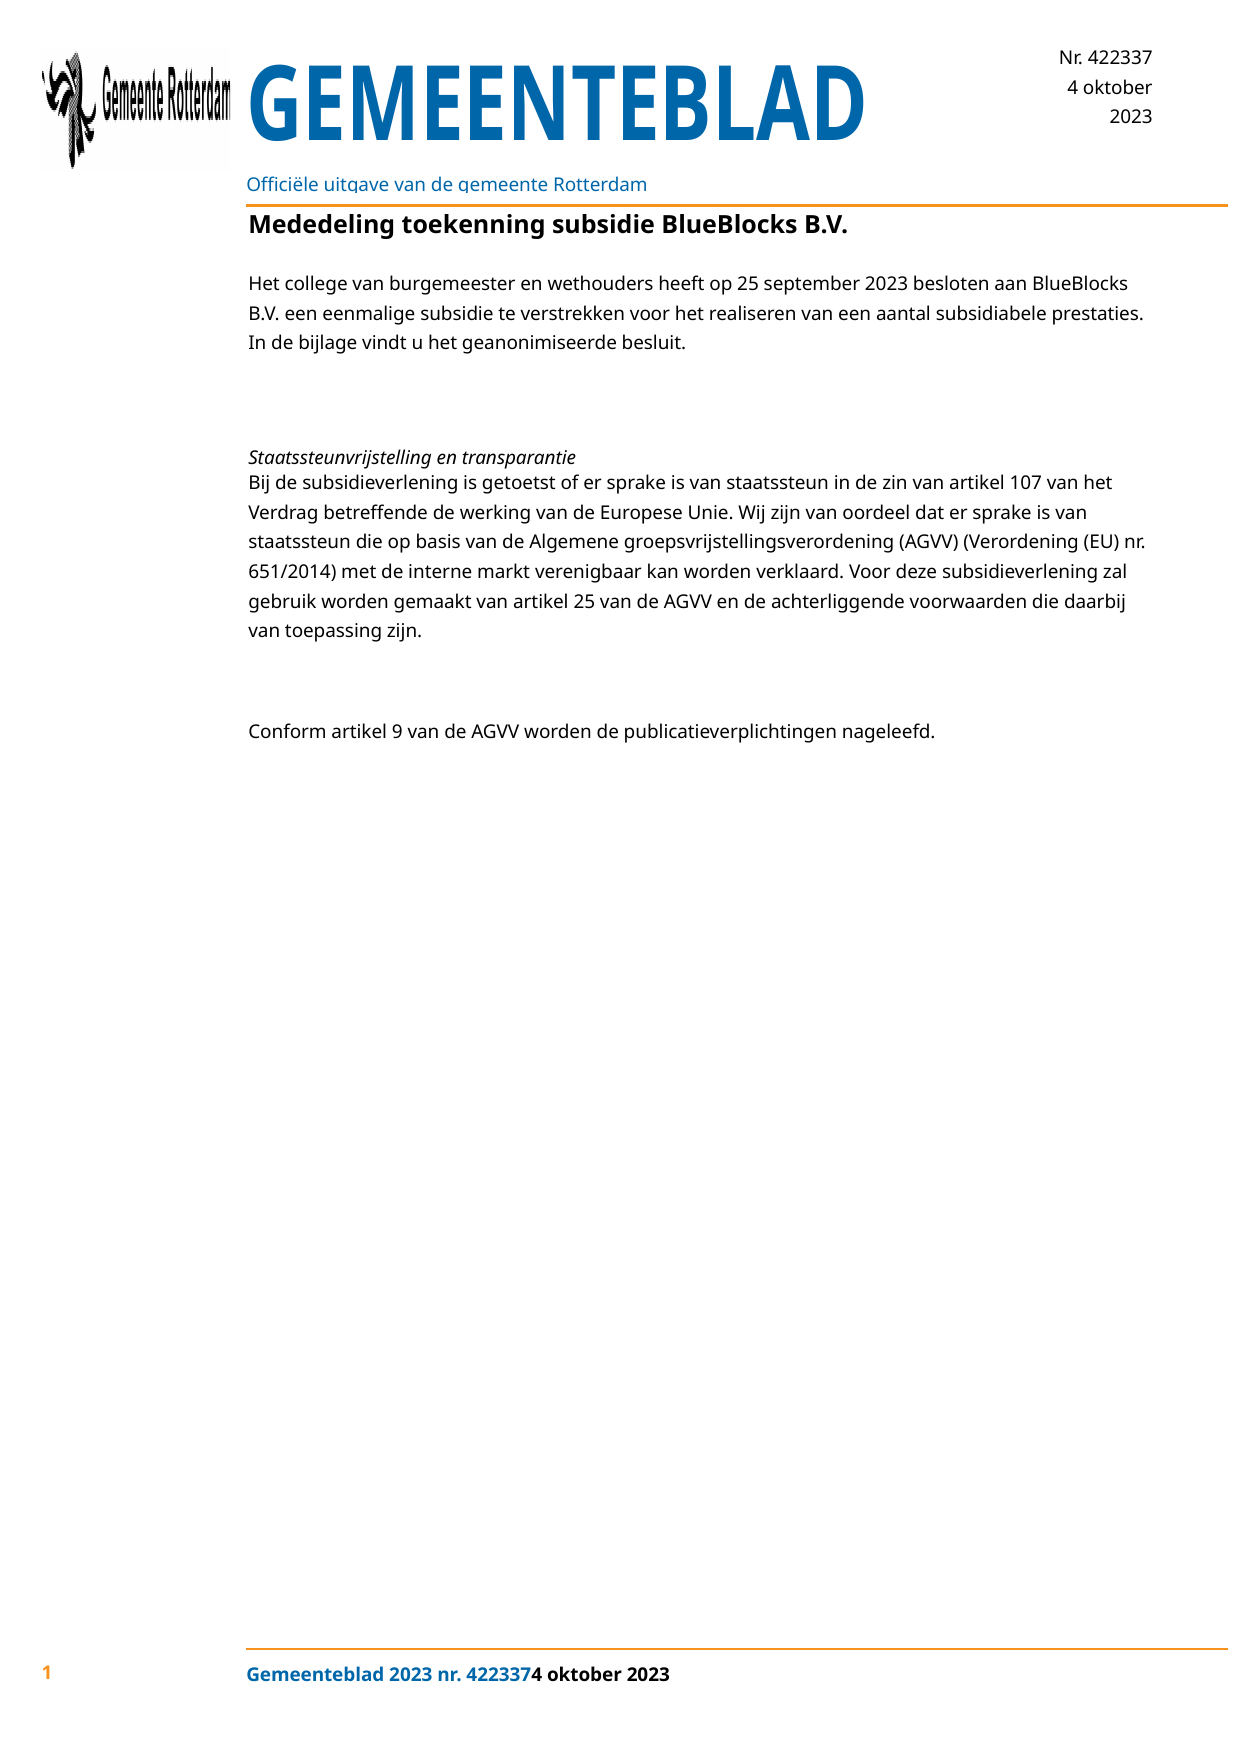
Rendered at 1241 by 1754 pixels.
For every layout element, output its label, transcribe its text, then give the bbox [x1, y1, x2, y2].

text Het college van burgemeester en wethouders heeft op 25 september 2023 besloten aan BlueBlocks B.V. een eenmalige subsidie te verstrekken voor het realiseren van een aantal subsidiabele prestaties. In de bijlage vindt u het geanonimiseerde besluit. [248, 270, 1152, 355]
text Bij de subsidieverlening is getoetst of er sprake is van staatssteun in de zin van artikel 107 van het Verdrag betreffende de werking van de Europese Unie. Wij zijn van oordeel dat er sprake is van staatssteun die op basis van de Algemene groepsvrijstellingsverordening (AGVV) (Verordening (EU) nr. 651/2014) met de interne markt verenigbaar kan worden verklaard. Voor deze subsidieverlening zal gebruik worden gemaakt van artikel 25 van de AGVV en de achterliggende voorwaarden die daarbij van toepassing zijn. [248, 469, 1152, 643]
text Conform artikel 9 van de AGVV worden de publicatieverplichtingen nageleefd. [248, 718, 1152, 744]
picture [41, 47, 231, 172]
text Staatssteunvrijstelling en transparantie [248, 444, 1152, 469]
text Mededeling toekenning subsidie BlueBlocks B.V. [248, 207, 1152, 241]
